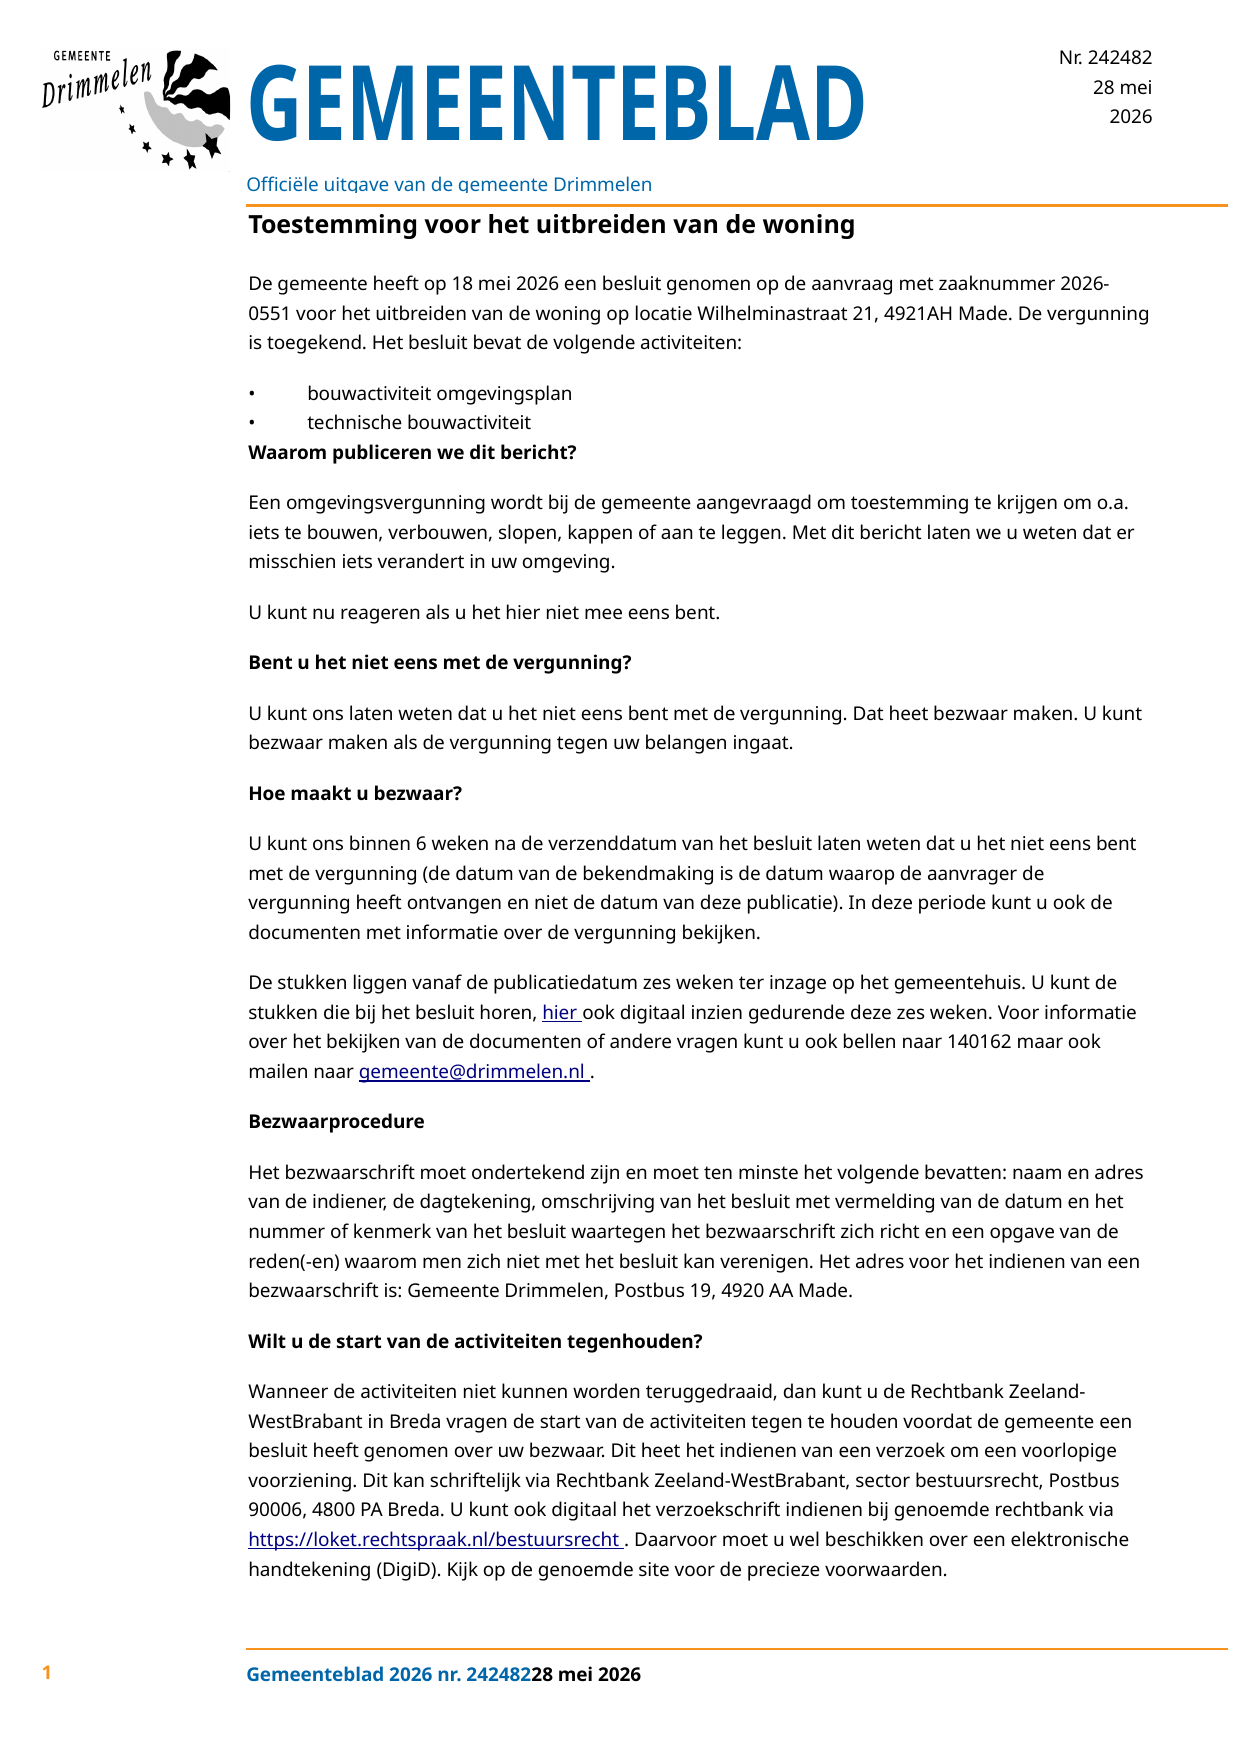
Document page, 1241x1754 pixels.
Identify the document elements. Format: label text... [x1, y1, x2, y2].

text Bezwaarprocedure [248, 1109, 1152, 1134]
text Een omgevingsvergunning wordt bij de gemeente aangevraagd om toestemming te krijgen om o.a. iets te bouwen, verbouwen, slopen, kappen of aan te leggen. Met dit bericht laten we u weten dat er misschien iets verandert in uw omgeving. [248, 489, 1152, 574]
text De stukken liggen vanaf de publicatiedatum zes weken ter inzage op het gemeentehuis. U kunt de stukken die bij het besluit horen, hier ook digitaal inzien gedurende deze zes weken. Voor informatie over het bekijken van de documenten of andere vragen kunt u ook bellen naar 140162 maar ook mailen naar gemeente@drimmelen.nl . [248, 969, 1152, 1084]
text Bent u het niet eens met de vergunning? [248, 649, 1152, 675]
text U kunt ons laten weten dat u het niet eens bent met de vergunning. Dat heet bezwaar maken. U kunt bezwaar maken als de vergunning tegen uw belangen ingaat. [248, 700, 1152, 755]
text Het bezwaarschrift moet ondertekend zijn en moet ten minste het volgende bevatten: naam en adres van de indiener, de dagtekening, omschrijving van het besluit met vermelding van de datum en het nummer of kenmerk van het besluit waartegen het bezwaarschrift zich richt en een opgave van de reden(-en) waarom men zich niet met het besluit kan verenigen. Het adres voor het indienen van een bezwaarschrift is: Gemeente Drimmelen, Postbus 19, 4920 AA Made. [248, 1159, 1152, 1303]
text Hoe maakt u bezwaar? [248, 780, 1152, 806]
text U kunt ons binnen 6 weken na de verzenddatum van het besluit laten weten dat u het niet eens bent met de vergunning (de datum van de bekendmaking is de datum waarop de aanvrager de vergunning heeft ontvangen en niet de datum van deze publicatie). In deze periode kunt u ook de documenten met informatie over de vergunning bekijken. [248, 830, 1152, 945]
list technische bouwactiviteit [248, 409, 1152, 435]
text Waarom publiceren we dit bericht? [248, 439, 1152, 465]
text Wanneer de activiteiten niet kunnen worden teruggedraaid, dan kunt u de Rechtbank Zeeland-WestBrabant in Breda vragen de start van de activiteiten tegen te houden voordat de gemeente een besluit heeft genomen over uw bezwaar. Dit heet het indienen van een verzoek om een voorlopige voorziening. Dit kan schriftelijk via Rechtbank Zeeland-WestBrabant, sector bestuursrecht, Postbus 90006, 4800 PA Breda. U kunt ook digitaal het verzoekschrift indienen bij genoemde rechtbank via https://loket.rechtspraak.nl/bestuursrecht . Daarvoor moet u wel beschikken over een elektronische handtekening (DigiD). Kijk op de genoemde site voor de precieze voorwaarden. [248, 1378, 1152, 1581]
list bouwactiviteit omgevingsplan [248, 380, 1152, 406]
text Toestemming voor het uitbreiden van de woning [248, 207, 1152, 241]
text U kunt nu reageren als u het hier niet mee eens bent. [248, 599, 1152, 625]
picture [41, 47, 231, 172]
text De gemeente heeft op 18 mei 2026 een besluit genomen op de aanvraag met zaaknummer 2026-0551 voor het uitbreiden van de woning op locatie Wilhelminastraat 21, 4921AH Made. De vergunning is toegekend. Het besluit bevat de volgende activiteiten: [248, 270, 1152, 355]
text Wilt u de start van de activiteiten tegenhouden? [248, 1328, 1152, 1353]
